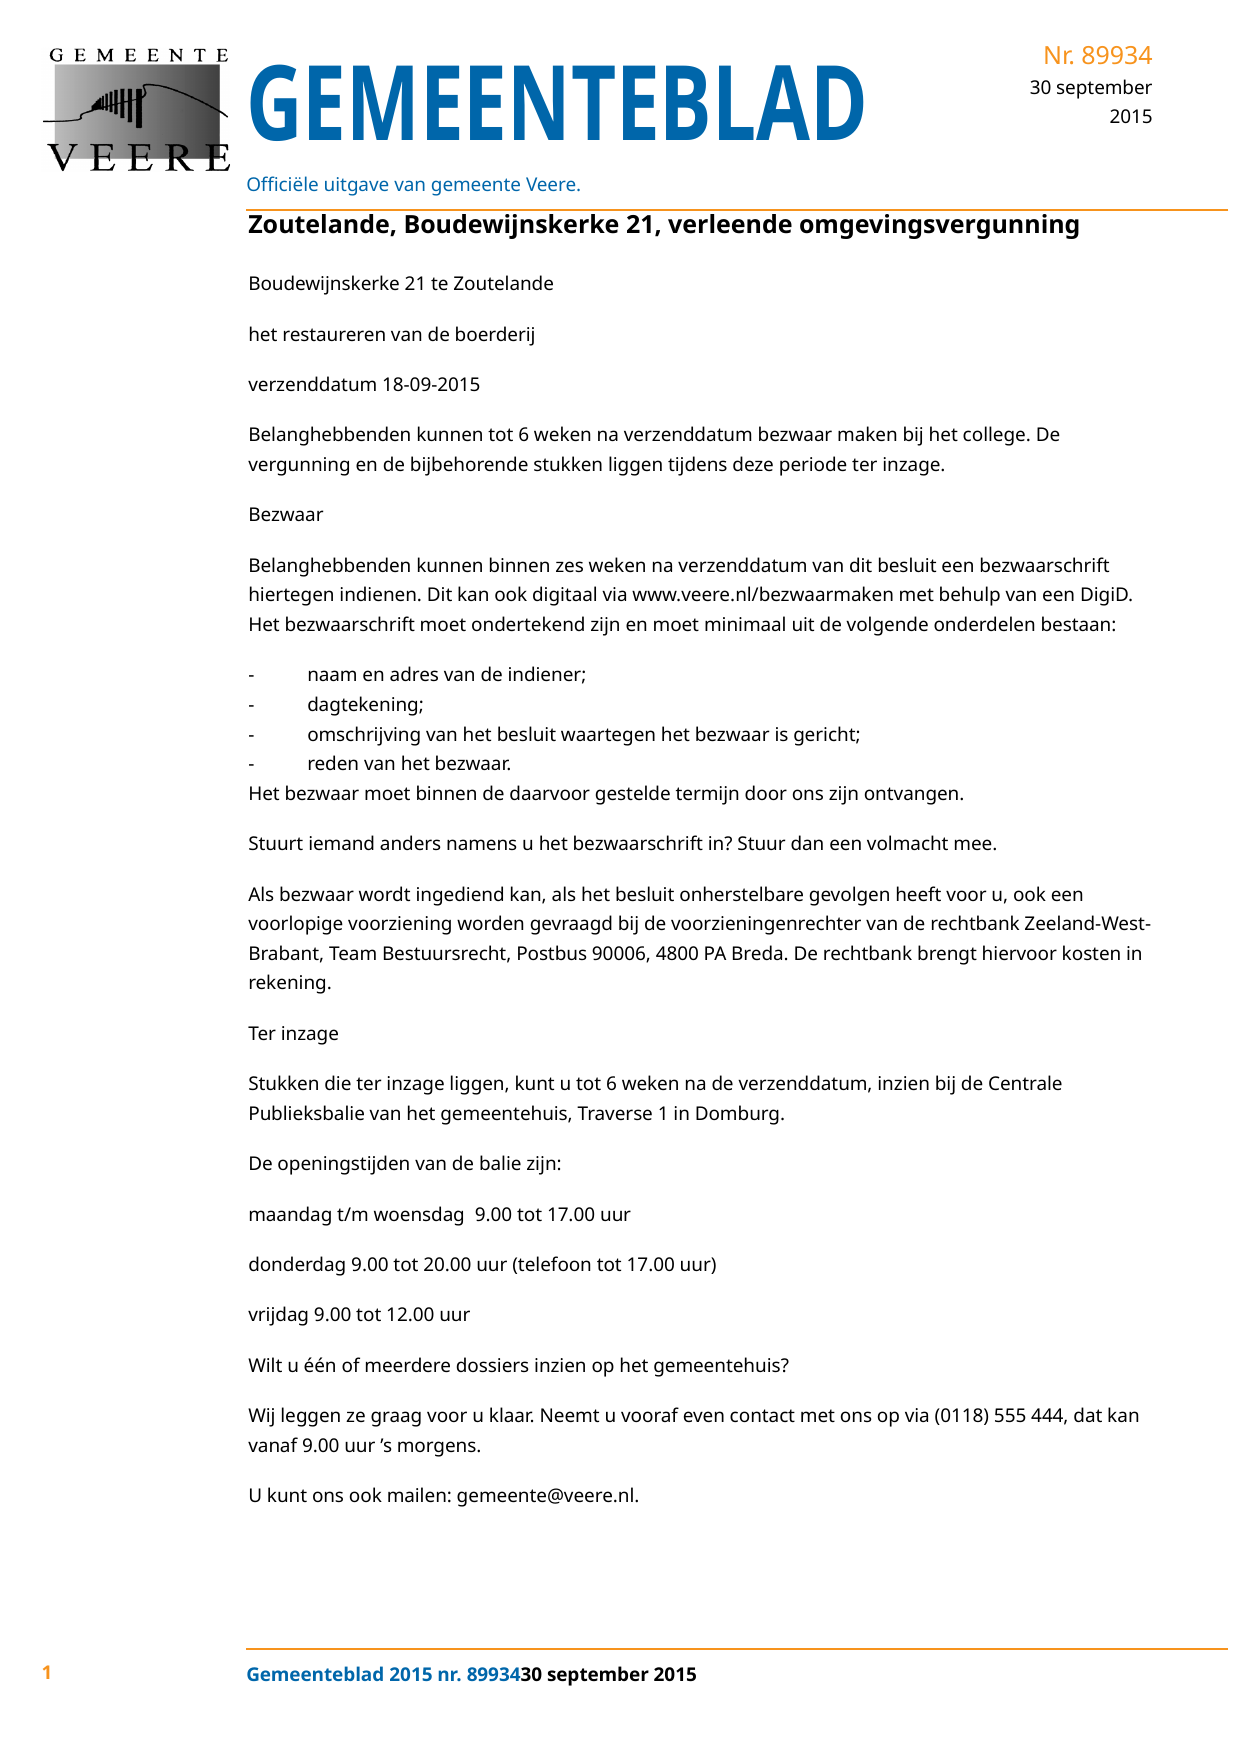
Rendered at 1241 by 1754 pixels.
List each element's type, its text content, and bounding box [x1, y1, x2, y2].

text Boudewijnskerke 21 te Zoutelande [248, 270, 1152, 296]
text Zoutelande, Boudewijnskerke 21, verleende omgevingsvergunning [248, 211, 1152, 241]
text Het bezwaar moet binnen de daarvoor gestelde termijn door ons zijn ontvangen. [248, 780, 1152, 806]
text U kunt ons ook mailen: gemeente@veere.nl. [248, 1482, 1152, 1508]
list naam en adres van de indiener; [248, 662, 1152, 687]
text donderdag 9.00 tot 20.00 uur (telefoon tot 17.00 uur) [248, 1251, 1152, 1277]
text maandag t/m woensdag 9.00 tot 17.00 uur [248, 1201, 1152, 1226]
text verzenddatum 18-09-2015 [248, 371, 1152, 397]
text Wij leggen ze graag voor u klaar. Neemt u vooraf even contact met ons op via (0118) 555 444, dat kan vanaf 9.00 uur ’s morgens. [248, 1402, 1152, 1458]
list dagtekening; [248, 691, 1152, 717]
text Wilt u één of meerdere dossiers inzien op het gemeentehuis? [248, 1352, 1152, 1378]
text Als bezwaar wordt ingediend kan, als het besluit onherstelbare gevolgen heeft voor u, ook een voorlopige voorziening worden gevraagd bij de voorzieningenrechter van de rechtbank Zeeland-West-Brabant, Team Bestuursrecht, Postbus 90006, 4800 PA Breda. De rechtbank brengt hiervoor kosten in rekening. [248, 881, 1152, 995]
text Bezwaar [248, 502, 1152, 527]
text Belanghebbenden kunnen tot 6 weken na verzenddatum bezwaar maken bij het college. De vergunning en de bijbehorende stukken liggen tijdens deze periode ter inzage. [248, 422, 1152, 477]
text Stukken die ter inzage liggen, kunt u tot 6 weken na de verzenddatum, inzien bij de Centrale Publieksbalie van het gemeentehuis, Traverse 1 in Domburg. [248, 1070, 1152, 1126]
list reden van het bezwaar. [248, 750, 1152, 776]
picture [41, 47, 231, 172]
text Belanghebbenden kunnen binnen zes weken na verzenddatum van dit besluit een bezwaarschrift hiertegen indienen. Dit kan ook digitaal via www.veere.nl/bezwaarmaken met behulp van een DigiD. Het bezwaarschrift moet ondertekend zijn en moet minimaal uit de volgende onderdelen bestaan: [248, 552, 1152, 637]
text vrijdag 9.00 tot 12.00 uur [248, 1302, 1152, 1327]
list omschrijving van het besluit waartegen het bezwaar is gericht; [248, 721, 1152, 746]
text het restaureren van de boerderij [248, 321, 1152, 346]
text Ter inzage [248, 1020, 1152, 1046]
text De openingstijden van de balie zijn: [248, 1150, 1152, 1176]
text Stuurt iemand anders namens u het bezwaarschrift in? Stuur dan een volmacht mee. [248, 830, 1152, 856]
